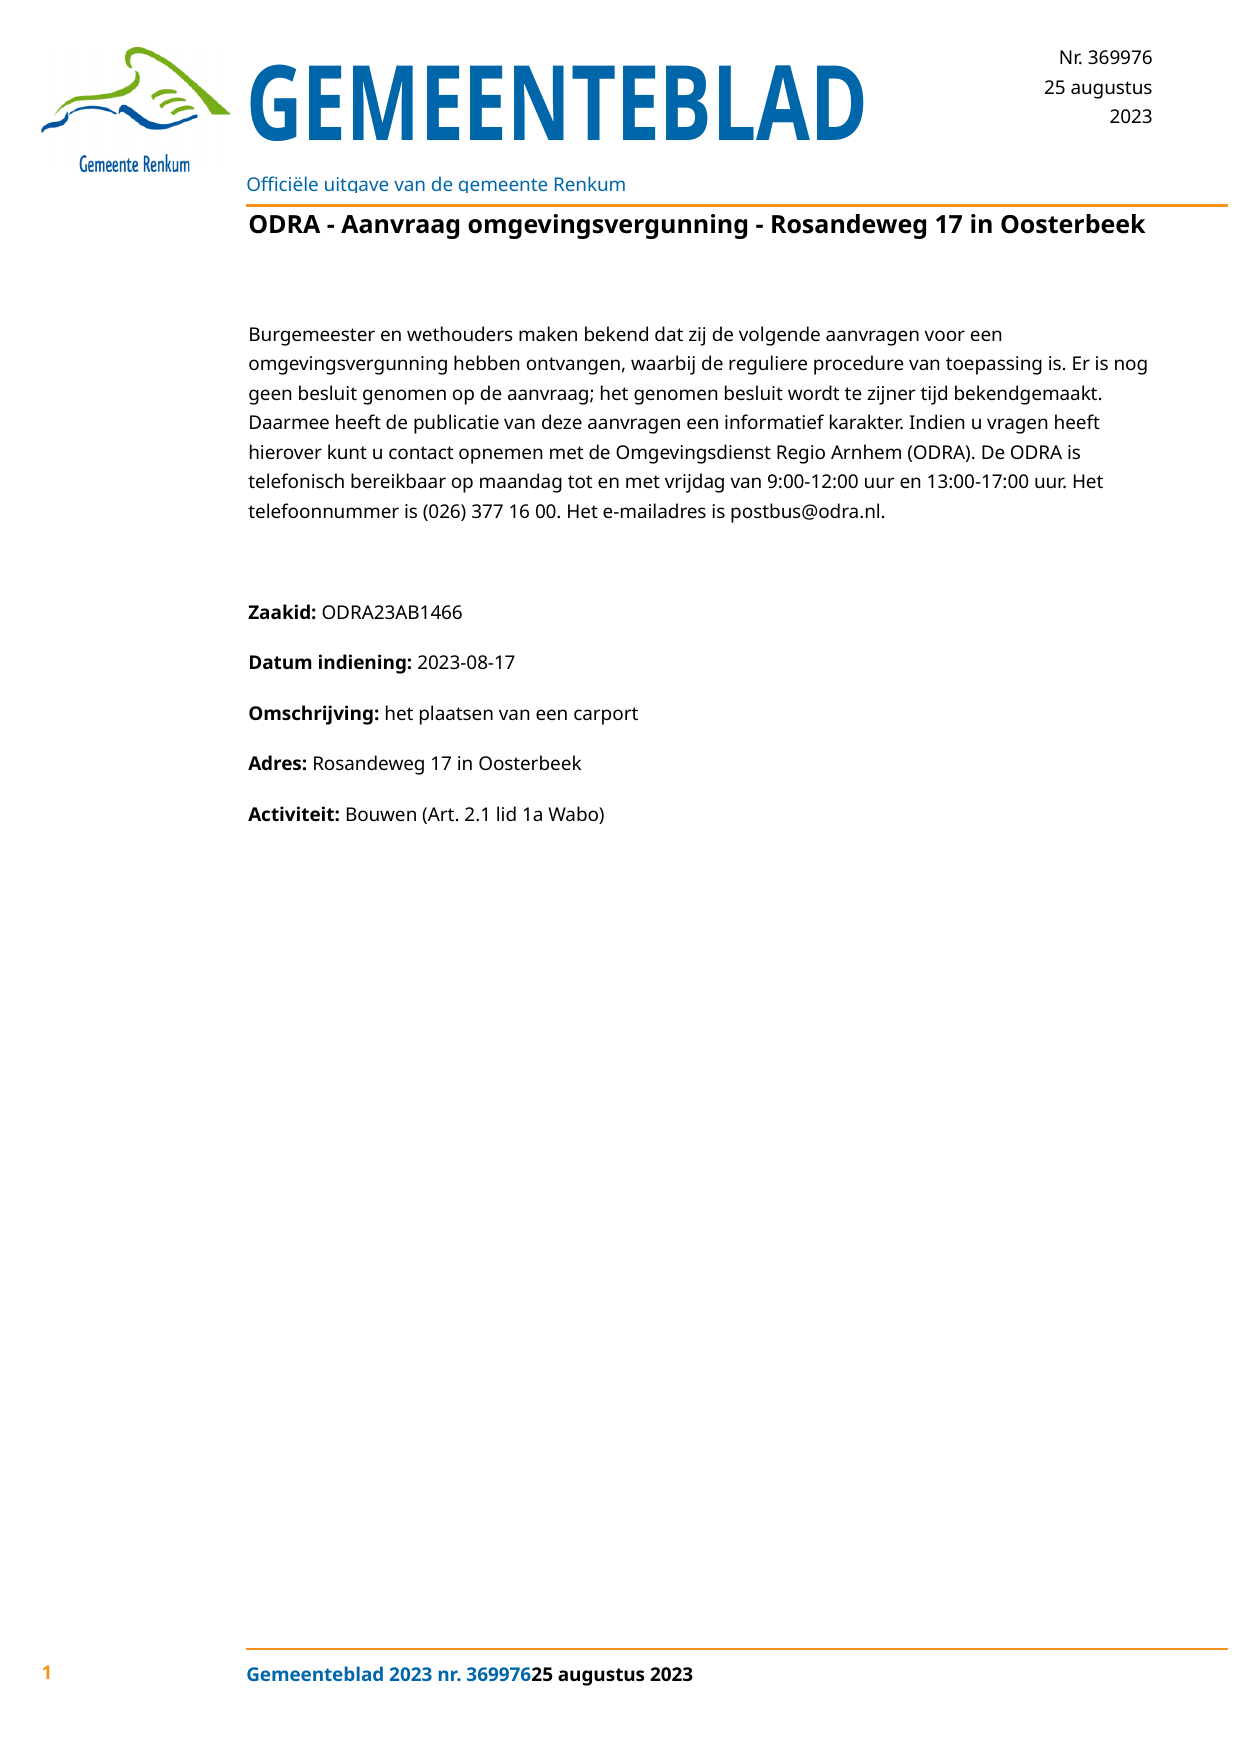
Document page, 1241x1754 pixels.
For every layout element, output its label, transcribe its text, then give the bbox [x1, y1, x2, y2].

text Adres: Rosandeweg 17 in Oosterbeek [248, 750, 1152, 776]
picture [41, 47, 231, 172]
text Activiteit: Bouwen (Art. 2.1 lid 1a Wabo) [248, 801, 1152, 826]
text ODRA - Aanvraag omgevingsvergunning - Rosandeweg 17 in Oosterbeek [248, 207, 1152, 241]
text Omschrijving: het plaatsen van een carport [248, 700, 1152, 726]
text Zaakid: ODRA23AB1466 [248, 599, 1152, 625]
text Burgemeester en wethouders maken bekend dat zij de volgende aanvragen voor een omgevingsvergunning hebben ontvangen, waarbij de reguliere procedure van toepassing is. Er is nog geen besluit genomen op de aanvraag; het genomen besluit wordt te zijner tijd bekendgemaakt. Daarmee heeft de publicatie van deze aanvragen een informatief karakter. Indien u vragen heeft hierover kunt u contact opnemen met de Omgevingsdienst Regio Arnhem (ODRA). De ODRA is telefonisch bereikbaar op maandag tot en met vrijdag van 9:00-12:00 uur en 13:00-17:00 uur. Het telefoonnummer is (026) 377 16 00. Het e-mailadres is postbus@odra.nl. [248, 321, 1152, 524]
text Datum indiening: 2023-08-17 [248, 649, 1152, 675]
